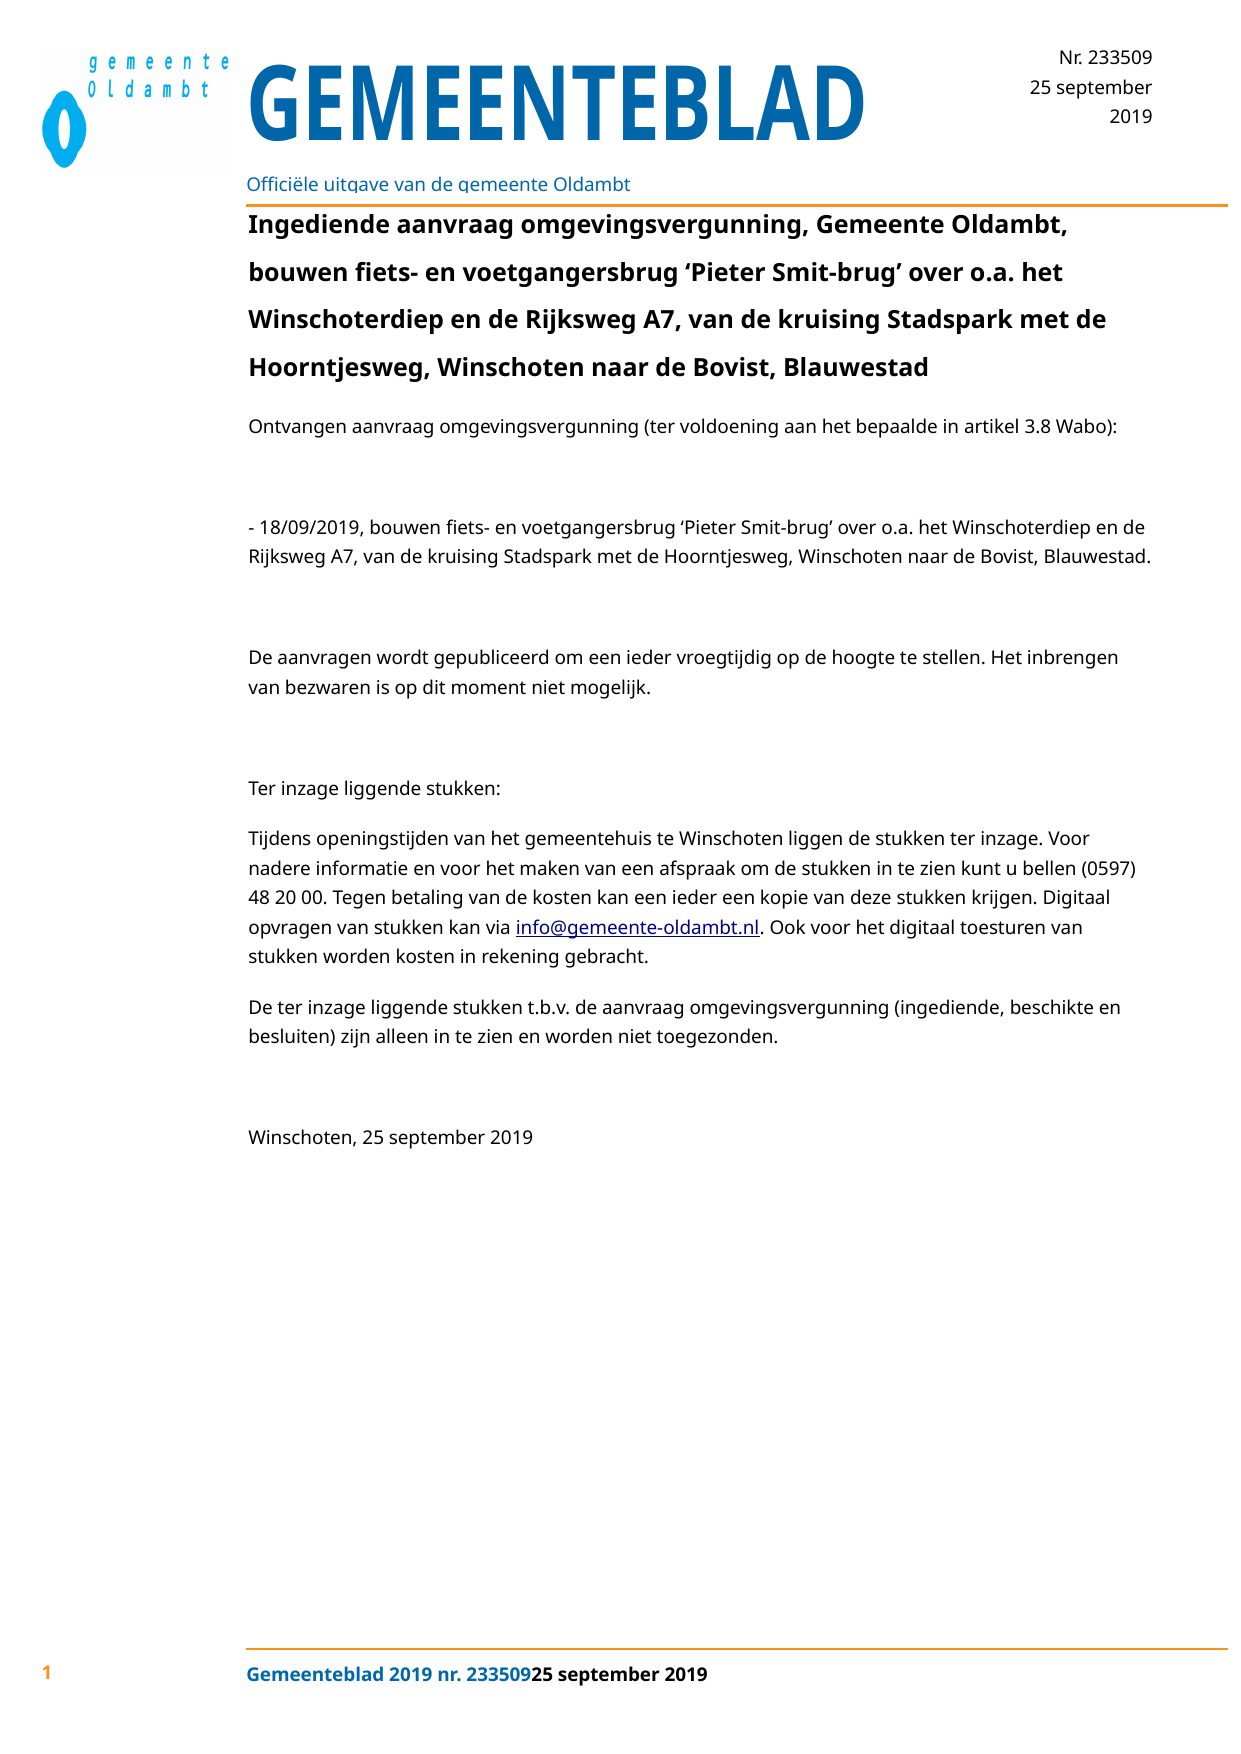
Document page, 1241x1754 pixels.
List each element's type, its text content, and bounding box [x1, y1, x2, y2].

text Winschoten, 25 september 2019 [248, 1124, 1152, 1150]
text Tijdens openingstijden van het gemeentehuis te Winschoten liggen de stukken ter inzage. Voor nadere informatie en voor het maken van een afspraak om de stukken in te zien kunt u bellen (0597) 48 20 00. Tegen betaling van de kosten kan een ieder een kopie van deze stukken krijgen. Digitaal opvragen van stukken kan via info@gemeente-oldambt.nl. Ook voor het digitaal toesturen van stukken worden kosten in rekening gebracht. [248, 825, 1152, 969]
text Ingediende aanvraag omgevingsvergunning, Gemeente Oldambt, bouwen fiets- en voetgangersbrug ‘Pieter Smit-brug’ over o.a. het Winschoterdiep en de Rijksweg A7, van de kruising Stadspark met de Hoorntjesweg, Winschoten naar de Bovist, Blauwestad [248, 207, 1152, 384]
text Ontvangen aanvraag omgevingsvergunning (ter voldoening aan het bepaalde in artikel 3.8 Wabo): [248, 413, 1152, 439]
text De ter inzage liggende stukken t.b.v. de aanvraag omgevingsvergunning (ingediende, beschikte en besluiten) zijn alleen in te zien en worden niet toegezonden. [248, 994, 1152, 1049]
text De aanvragen wordt gepubliceerd om een ieder vroegtijdig op de hoogte te stellen. Het inbrengen van bezwaren is op dit moment niet mogelijk. [248, 644, 1152, 700]
text Ter inzage liggende stukken: [248, 775, 1152, 801]
text - 18/09/2019, bouwen fiets- en voetgangersbrug ‘Pieter Smit-brug’ over o.a. het Winschoterdiep en de Rijksweg A7, van de kruising Stadspark met de Hoorntjesweg, Winschoten naar de Bovist, Blauwestad. [248, 514, 1152, 569]
picture [41, 47, 231, 172]
